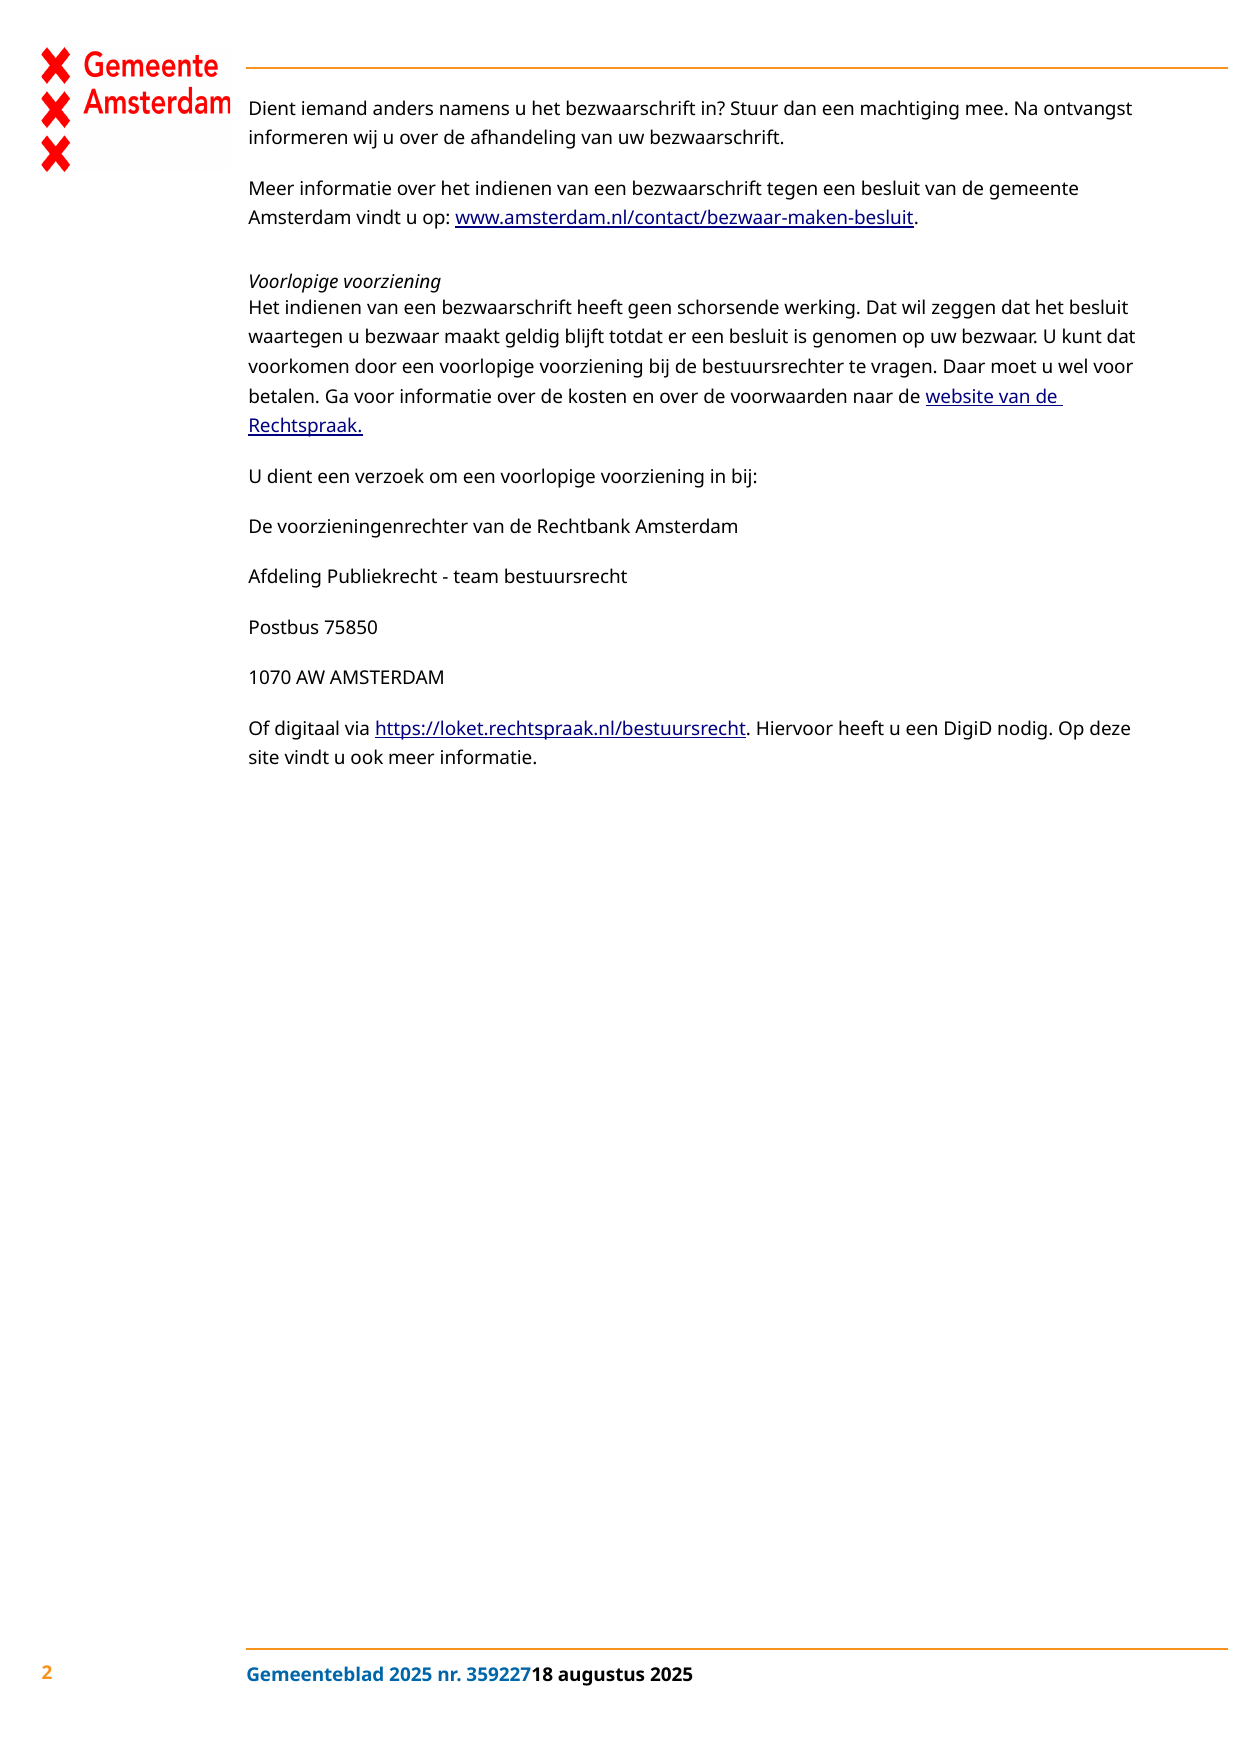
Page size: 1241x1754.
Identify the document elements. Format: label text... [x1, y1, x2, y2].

text Voorlopige voorziening [248, 268, 1152, 294]
text 1070 AW AMSTERDAM [248, 664, 1152, 690]
text U dient een verzoek om een voorlopige voorziening in bij: [248, 463, 1152, 488]
text De voorzieningenrechter van de Rechtbank Amsterdam [248, 513, 1152, 539]
text Of digitaal via https://loket.rechtspraak.nl/bestuursrecht. Hiervoor heeft u een DigiD nodig. Op deze site vindt u ook meer informatie. [248, 715, 1152, 770]
text Postbus 75850 [248, 614, 1152, 640]
picture [41, 47, 231, 172]
text Dient iemand anders namens u het bezwaarschrift in? Stuur dan een machtiging mee. Na ontvangst informeren wij u over de afhandeling van uw bezwaarschrift. [248, 95, 1152, 150]
text Meer informatie over het indienen van een bezwaarschrift tegen een besluit van de gemeente Amsterdam vindt u op: www.amsterdam.nl/contact/bezwaar-maken-besluit. [248, 175, 1152, 230]
text Afdeling Publiekrecht - team bestuursrecht [248, 564, 1152, 589]
text Het indienen van een bezwaarschrift heeft geen schorsende werking. Dat wil zeggen dat het besluit waartegen u bezwaar maakt geldig blijft totdat er een besluit is genomen op uw bezwaar. U kunt dat voorkomen door een voorlopige voorziening bij de bestuursrechter te vragen. Daar moet u wel voor betalen. Ga voor informatie over de kosten en over de voorwaarden naar de website van de Rechtspraak. [248, 294, 1152, 438]
